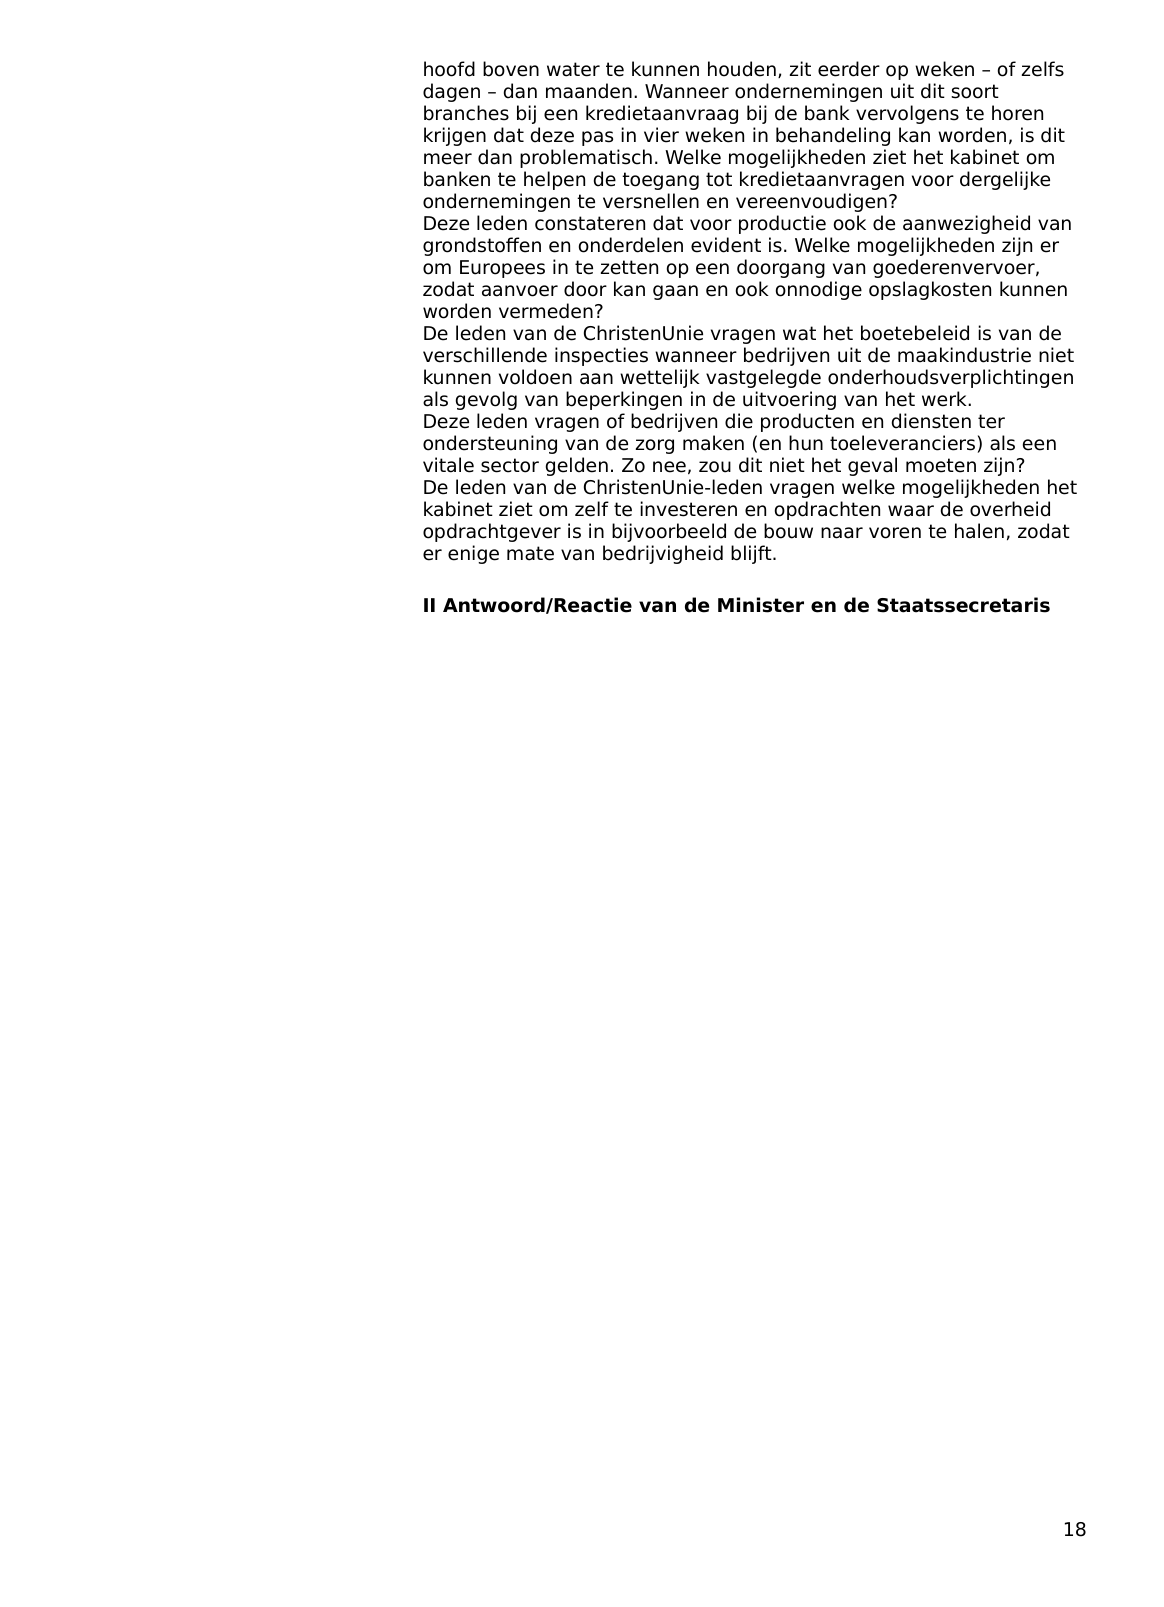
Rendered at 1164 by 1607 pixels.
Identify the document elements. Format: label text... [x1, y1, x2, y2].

subtitle II Antwoord/Reactie van de Minister en de Staatssecretaris [422, 594, 1087, 617]
text Deze leden constateren dat voor productie ook de aanwezigheid van grondstoffen en onderdelen evident is. Welke mogelijkheden zijn er om Europees in te zetten op een doorgang van goederenvervoer, zodat aanvoer door kan gaan en ook onnodige opslagkosten kunnen worden vermeden? [422, 213, 1087, 323]
text hoofd boven water te kunnen houden, zit eerder op weken – of zelfs dagen – dan maanden. Wanneer ondernemingen uit dit soort branches bij een kredietaanvraag bij de bank vervolgens te horen krijgen dat deze pas in vier weken in behandeling kan worden, is dit meer dan problematisch. Welke mogelijkheden ziet het kabinet om banken te helpen de toegang tot kredietaanvragen voor dergelijke ondernemingen te versnellen en vereenvoudigen? [422, 59, 1087, 213]
text De leden van de ChristenUnie vragen wat het boetebeleid is van de verschillende inspecties wanneer bedrijven uit de maakindustrie niet kunnen voldoen aan wettelijk vastgelegde onderhoudsverplichtingen als gevolg van beperkingen in de uitvoering van het werk. [422, 323, 1087, 411]
text Deze leden vragen of bedrijven die producten en diensten ter ondersteuning van de zorg maken (en hun toeleveranciers) als een vitale sector gelden. Zo nee, zou dit niet het geval moeten zijn? [422, 411, 1087, 477]
text De leden van de ChristenUnie-leden vragen welke mogelijkheden het kabinet ziet om zelf te investeren en opdrachten waar de overheid opdrachtgever is in bijvoorbeeld de bouw naar voren te halen, zodat er enige mate van bedrijvigheid blijft. [422, 477, 1087, 564]
